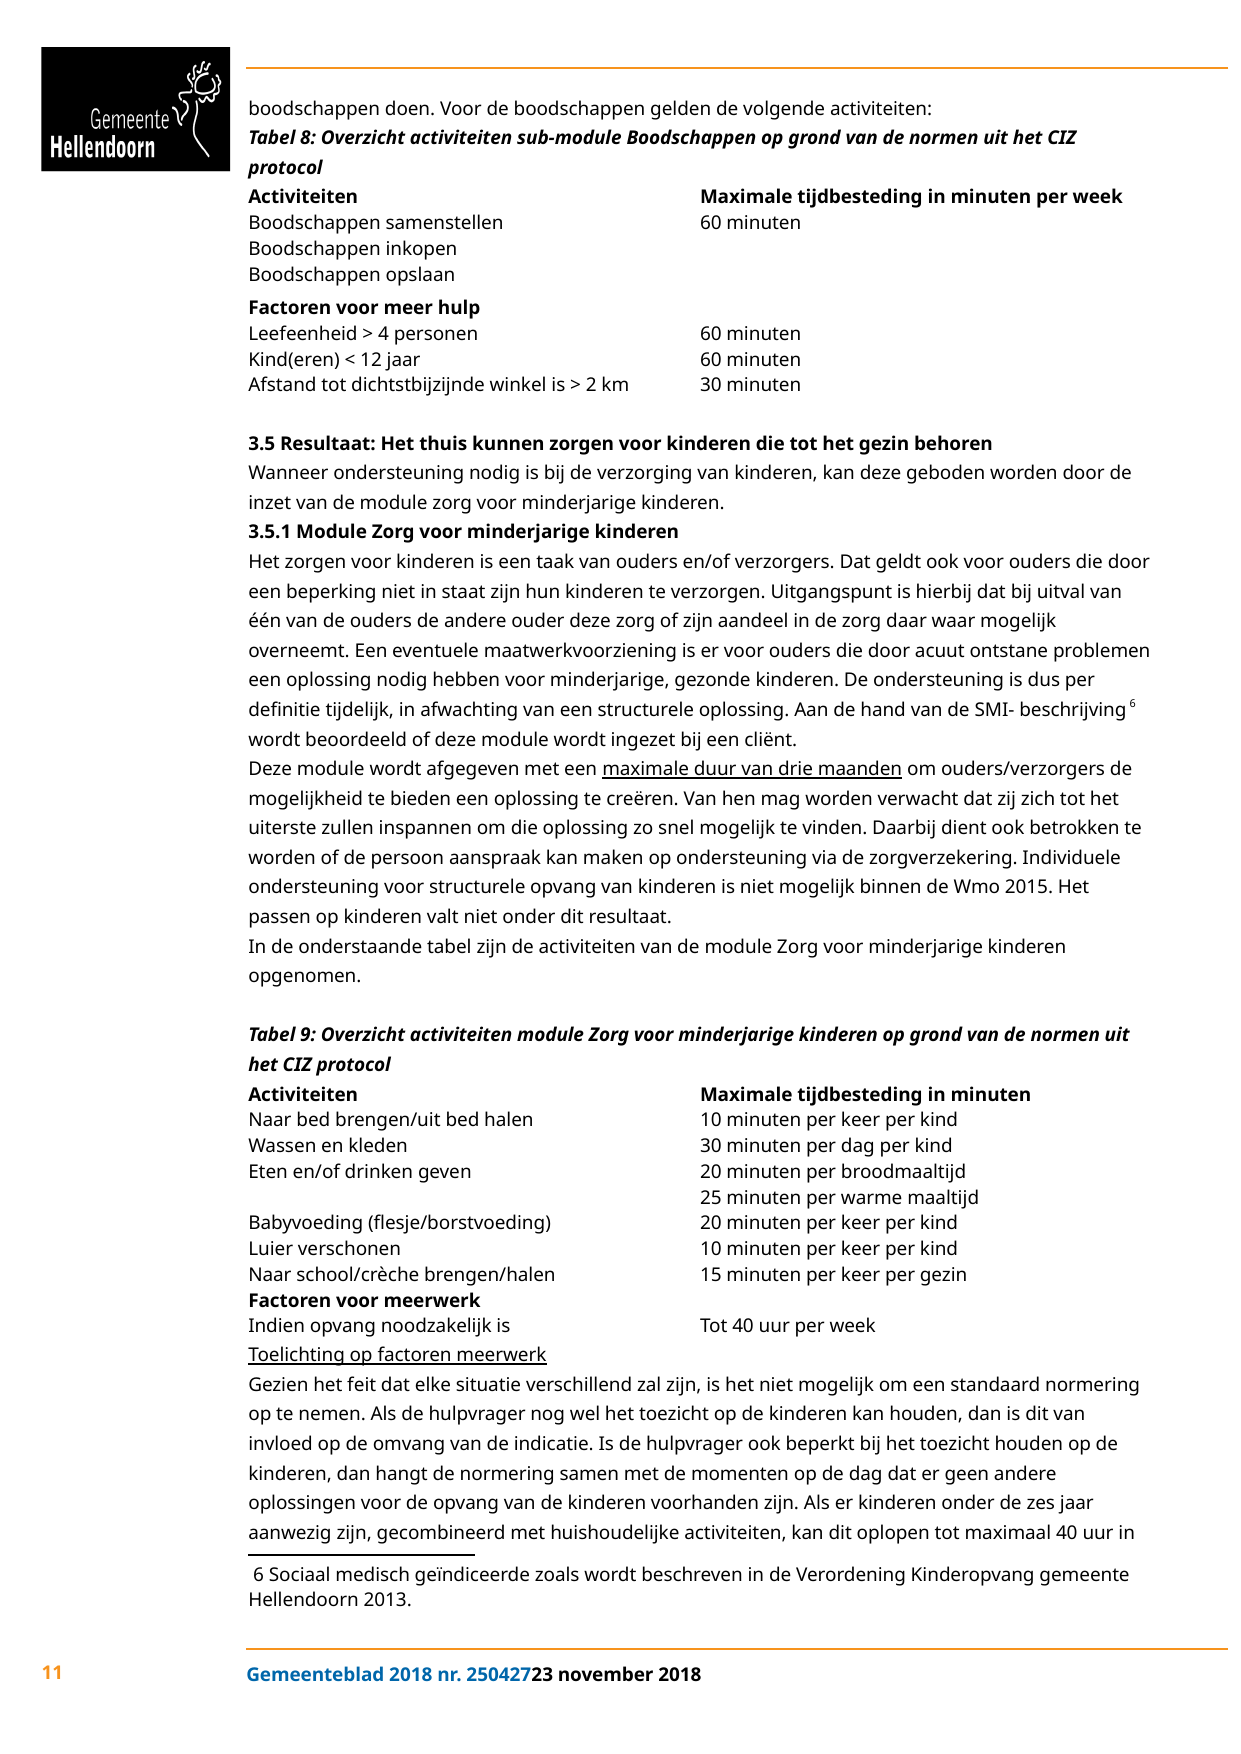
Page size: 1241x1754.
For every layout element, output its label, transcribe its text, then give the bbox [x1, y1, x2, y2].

table_cell 15 minuten per keer per gezin [700, 1261, 1152, 1287]
text Tabel 8: Overzicht activiteiten sub-module Boodschappen op grond van de normen uit het CIZ protocol [248, 124, 1152, 180]
table_cell Leefeenheid > 4 personen [248, 320, 700, 346]
table_cell Eten en/of drinken geven [248, 1158, 700, 1184]
text Gezien het feit dat elke situatie verschillend zal zijn, is het niet mogelijk om een standaard normering op te nemen. Als de hulpvrager nog wel het toezicht op de kinderen kan houden, dan is dit van invloed op de omvang van de indicatie. Is de hulpvrager ook beperkt bij het toezicht houden op de kinderen, dan hangt de normering samen met de momenten op de dag dat er geen andere oplossingen voor de opvang van de kinderen voorhanden zijn. Als er kinderen onder de zes jaar aanwezig zijn, gecombineerd met huishoudelijke activiteiten, kan dit oplopen tot maximaal 40 uur in [248, 1371, 1152, 1545]
text Toelichting op factoren meerwerk [248, 1341, 1152, 1367]
table_cell [248, 1184, 700, 1209]
text Tabel 9: Overzicht activiteiten module Zorg voor minderjarige kinderen op grond van de normen uit het CIZ protocol [248, 1022, 1152, 1077]
text Wanneer ondersteuning nodig is bij de verzorging van kinderen, kan deze geboden worden door de inzet van de module zorg voor minderjarige kinderen. [248, 459, 1152, 515]
table_cell Boodschappen inkopen [248, 235, 700, 261]
table_cell Factoren voor meerwerk [248, 1287, 1152, 1312]
table_cell 25 minuten per warme maaltijd [700, 1184, 1152, 1209]
table_header Activiteiten [248, 1081, 700, 1107]
table_cell 10 minuten per keer per kind [700, 1107, 1152, 1132]
table_cell 20 minuten per broodmaaltijd [700, 1158, 1152, 1184]
table_cell Wassen en kleden [248, 1133, 700, 1158]
table_header Activiteiten [248, 184, 700, 209]
table_header Maximale tijdbesteding in minuten per week [700, 184, 1152, 209]
text boodschappen doen. Voor de boodschappen gelden de volgende activiteiten: [248, 95, 1152, 121]
table_cell Babyvoeding (flesje/borstvoeding) [248, 1210, 700, 1235]
table_cell Naar school/crèche brengen/halen [248, 1261, 700, 1287]
table_cell Indien opvang noodzakelijk is [248, 1313, 700, 1338]
table_cell Afstand tot dichtstbijzijnde winkel is > 2 km [248, 371, 700, 397]
table_cell Naar bed brengen/uit bed halen [248, 1107, 700, 1132]
table_cell 10 minuten per keer per kind [700, 1235, 1152, 1261]
text 3.5 Resultaat: Het thuis kunnen zorgen voor kinderen die tot het gezin behoren [248, 430, 1152, 456]
table_cell Boodschappen opslaan [248, 261, 700, 294]
table_cell Luier verschonen [248, 1235, 700, 1261]
text 3.5.1 Module Zorg voor minderjarige kinderen [248, 519, 1152, 544]
text Sociaal medisch geïndiceerde zoals wordt beschreven in de Verordening Kinderopvang gemeente Hellendoorn 2013. [248, 1561, 1152, 1612]
table_header Maximale tijdbesteding in minuten [700, 1081, 1152, 1107]
table_cell Kind(eren) < 12 jaar [248, 346, 700, 371]
table_cell 60 minuten [700, 209, 1152, 294]
table_cell 30 minuten per dag per kind [700, 1133, 1152, 1158]
table_cell Tot 40 uur per week [700, 1313, 1152, 1338]
table_cell 20 minuten per keer per kind [700, 1210, 1152, 1235]
table_cell 60 minuten [700, 346, 1152, 371]
text Het zorgen voor kinderen is een taak van ouders en/of verzorgers. Dat geldt ook voor ouders die door een beperking niet in staat zijn hun kinderen te verzorgen. Uitgangspunt is hierbij dat bij uitval van één van de ouders de andere ouder deze zorg of zijn aandeel in de zorg daar waar mogelijk overneemt. Een eventuele maatwerkvoorziening is er voor ouders die door acuut ontstane problemen een oplossing nodig hebben voor minderjarige, gezonde kinderen. De ondersteuning is dus per definitie tijdelijk, in afwachting van een structurele oplossing. Aan de hand van de SMI- beschrijving wordt beoordeeld of deze module wordt ingezet bij een cliënt. [248, 548, 1152, 752]
picture [41, 47, 231, 172]
table_cell Boodschappen samenstellen [248, 209, 700, 235]
table_cell 60 minuten [700, 320, 1152, 346]
table_cell 30 minuten [700, 371, 1152, 397]
text Deze module wordt afgegeven met een maximale duur van drie maanden om ouders/verzorgers de mogelijkheid te bieden een oplossing te creëren. Van hen mag worden verwacht dat zij zich tot het uiterste zullen inspannen om die oplossing zo snel mogelijk te vinden. Daarbij dient ook betrokken te worden of de persoon aanspraak kan maken op ondersteuning via de zorgverzekering. Individuele ondersteuning voor structurele opvang van kinderen is niet mogelijk binnen de Wmo 2015. Het passen op kinderen valt niet onder dit resultaat. [248, 755, 1152, 929]
text In de onderstaande tabel zijn de activiteiten van de module Zorg voor minderjarige kinderen opgenomen. [248, 933, 1152, 988]
table_cell Factoren voor meer hulp [248, 294, 1152, 320]
